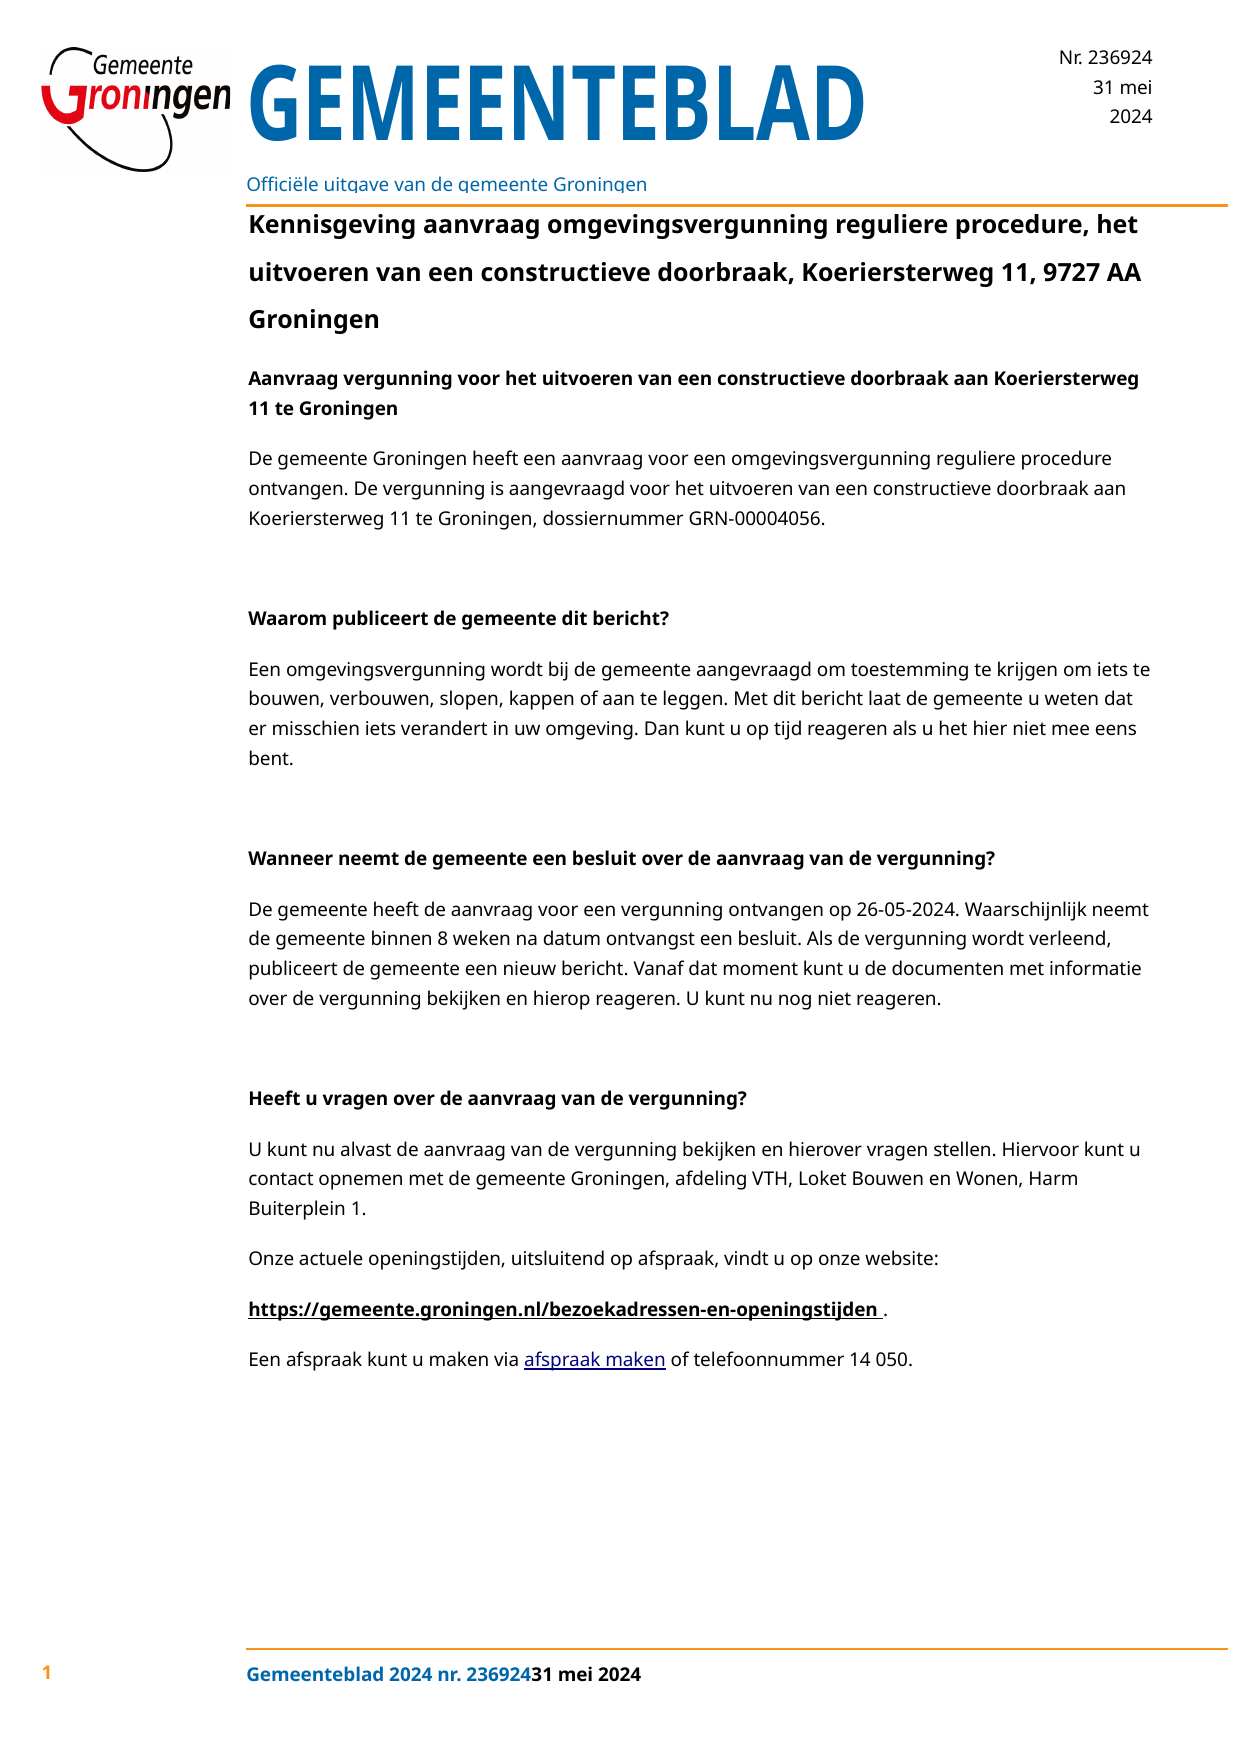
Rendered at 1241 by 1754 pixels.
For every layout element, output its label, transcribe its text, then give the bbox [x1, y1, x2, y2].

text De gemeente Groningen heeft een aanvraag voor een omgevingsvergunning reguliere procedure ontvangen. De vergunning is aangevraagd voor het uitvoeren van een constructieve doorbraak aan Koeriersterweg 11 te Groningen, dossiernummer GRN-00004056. [248, 446, 1152, 530]
text U kunt nu alvast de aanvraag van de vergunning bekijken en hierover vragen stellen. Hiervoor kunt u contact opnemen met de gemeente Groningen, afdeling VTH, Loket Bouwen en Wonen, Harm Buiterplein 1. [248, 1136, 1152, 1221]
text Waarom publiceert de gemeente dit bericht? [248, 606, 1152, 631]
text Een afspraak kunt u maken via afspraak maken of telefoonnummer 14 050. [248, 1346, 1152, 1372]
text Wanneer neemt de gemeente een besluit over de aanvraag van de vergunning? [248, 846, 1152, 871]
text De gemeente heeft de aanvraag voor een vergunning ontvangen op 26-05-2024. Waarschijnlijk neemt de gemeente binnen 8 weken na datum ontvangst een besluit. Als de vergunning wordt verleend, publiceert de gemeente een nieuw bericht. Vanaf dat moment kunt u de documenten met informatie over de vergunning bekijken en hierop reageren. U kunt nu nog niet reageren. [248, 896, 1152, 1010]
text Een omgevingsvergunning wordt bij de gemeente aangevraagd om toestemming te krijgen om iets te bouwen, verbouwen, slopen, kappen of aan te leggen. Met dit bericht laat de gemeente u weten dat er misschien iets verandert in uw omgeving. Dan kunt u op tijd reageren als u het hier niet mee eens bent. [248, 656, 1152, 770]
text https://gemeente.groningen.nl/bezoekadressen-en-openingstijden . [248, 1296, 1152, 1322]
text Kennisgeving aanvraag omgevingsvergunning reguliere procedure, het uitvoeren van een constructieve doorbraak, Koeriersterweg 11, 9727 AA Groningen [248, 207, 1152, 336]
text Heeft u vragen over de aanvraag van de vergunning? [248, 1086, 1152, 1111]
picture [41, 47, 231, 172]
text Onze actuele openingstijden, uitsluitend op afspraak, vindt u op onze website: [248, 1246, 1152, 1271]
text Aanvraag vergunning voor het uitvoeren van een constructieve doorbraak aan Koeriersterweg 11 te Groningen [248, 366, 1152, 421]
